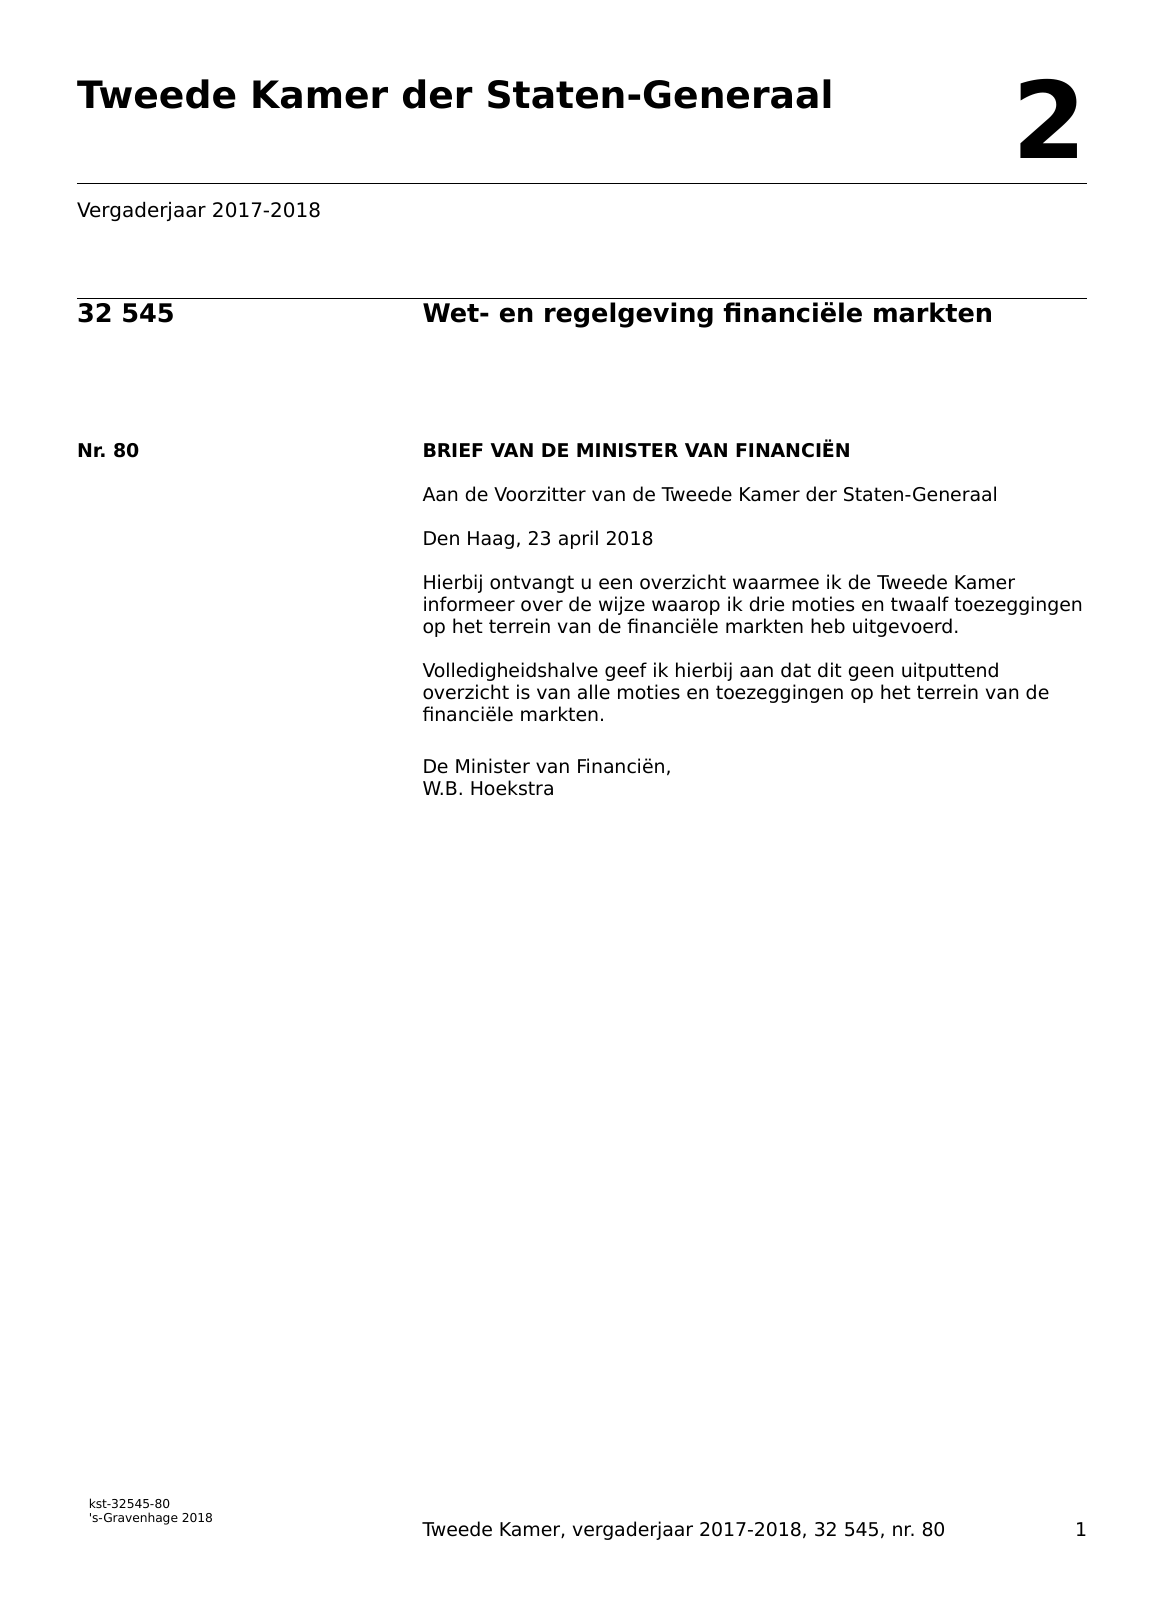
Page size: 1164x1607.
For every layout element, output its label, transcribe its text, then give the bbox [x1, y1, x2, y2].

text Hierbij ontvangt u een overzicht waarmee ik de Tweede Kamer informeer over de wijze waarop ik drie moties en twaalf toezeggingen op het terrein van de financiële markten heb uitgevoerd. [422, 572, 1087, 638]
table_header 2 [886, 59, 1087, 183]
text kst-32545-80 [88, 1497, 323, 1511]
subtitle Nr. 80 BRIEF VAN DE MINISTER VAN FINANCIËN [77, 440, 1087, 462]
text 's-Gravenhage 2018 [88, 1511, 323, 1525]
text Aan de Voorzitter van de Tweede Kamer der Staten-Generaal [422, 484, 1087, 506]
text De Minister van Financiën, W.B. Hoekstra [422, 756, 1087, 800]
text Den Haag, 23 april 2018 [422, 528, 1087, 550]
table_cell Vergaderjaar 2017-2018 [77, 184, 1087, 298]
table_header Tweede Kamer der Staten-Generaal [77, 59, 886, 183]
subtitle 32 545 Wet- en regelgeving financiële markten [77, 299, 1087, 329]
text Volledigheidshalve geef ik hierbij aan dat dit geen uitputtend overzicht is van alle moties en toezeggingen op het terrein van de financiële markten. [422, 660, 1087, 726]
